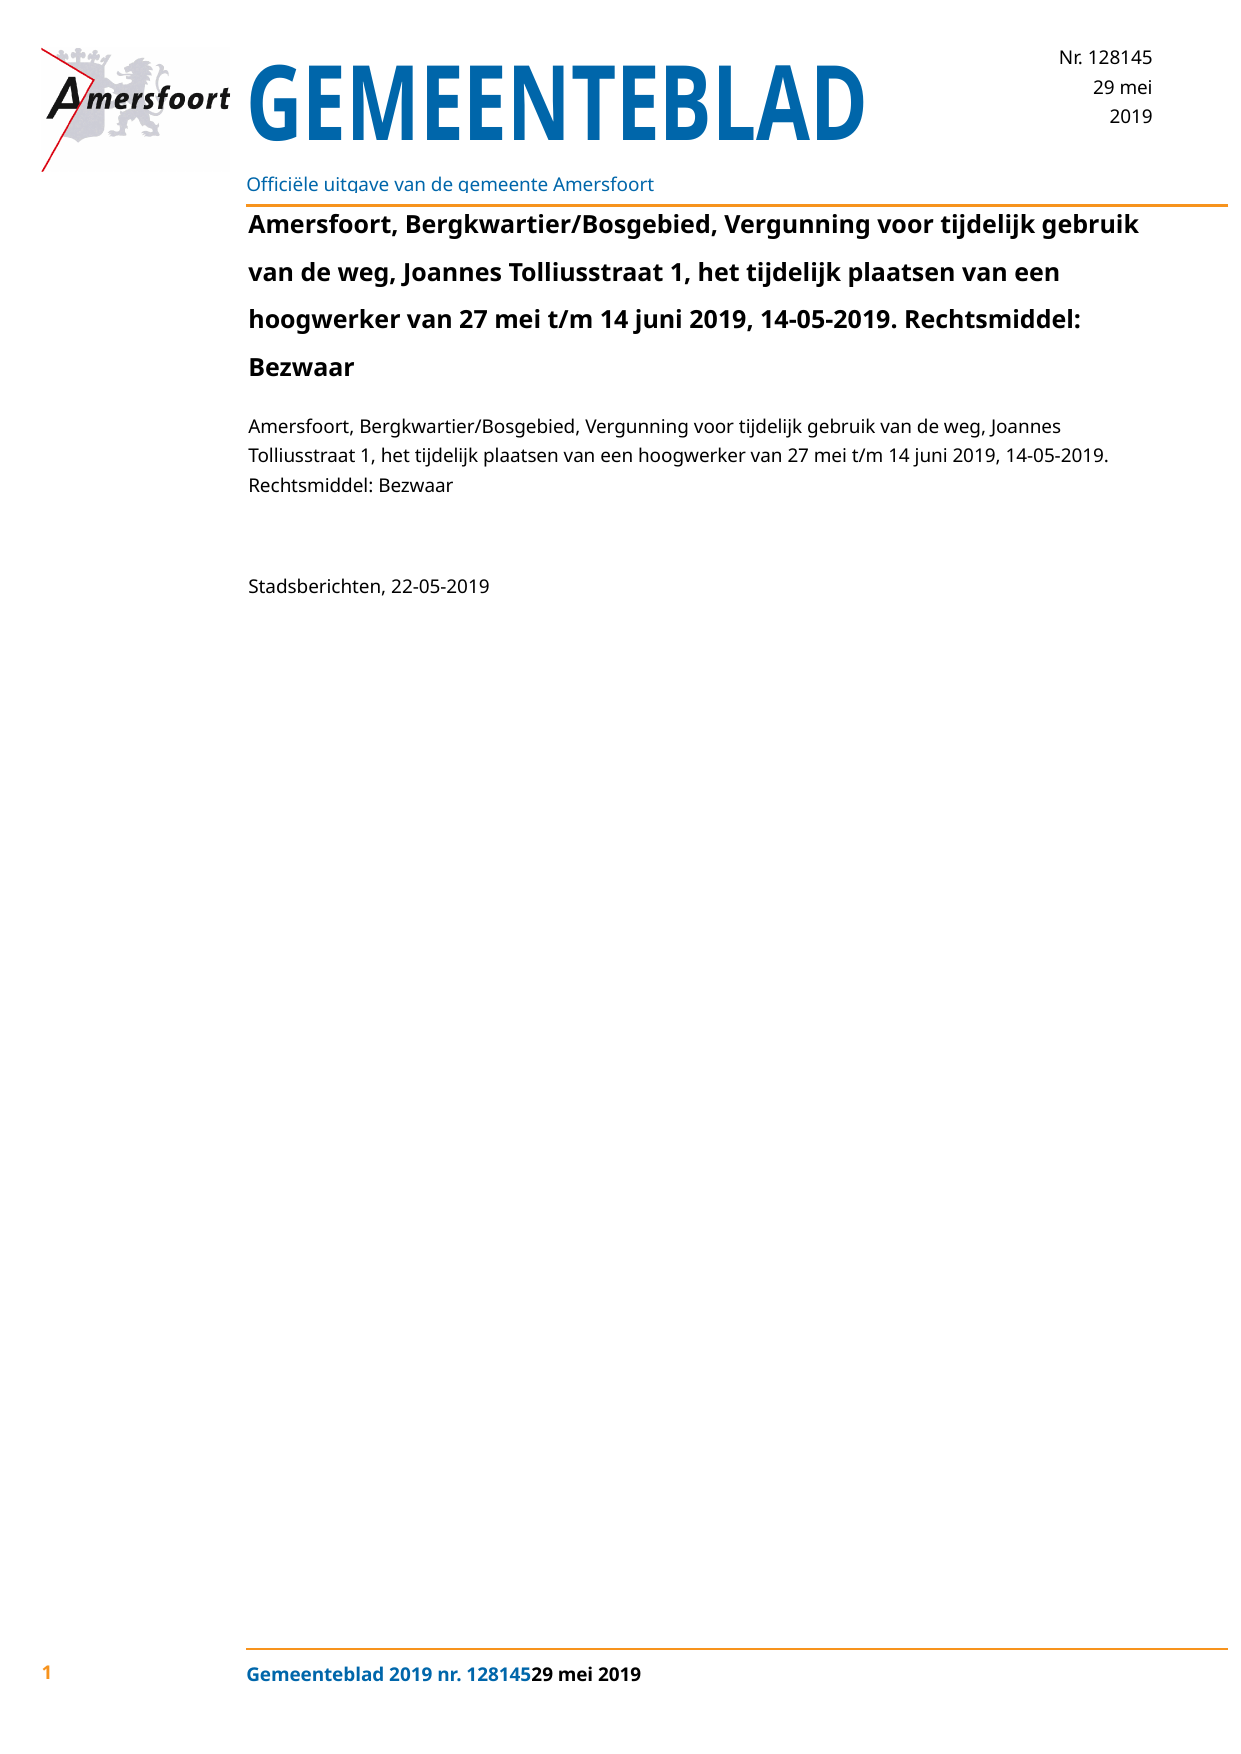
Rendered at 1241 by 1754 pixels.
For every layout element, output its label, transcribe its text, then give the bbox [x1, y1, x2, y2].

text Amersfoort, Bergkwartier/Bosgebied, Vergunning voor tijdelijk gebruik van de weg, Joannes Tolliusstraat 1, het tijdelijk plaatsen van een hoogwerker van 27 mei t/m 14 juni 2019, 14-05-2019. Rechtsmiddel: Bezwaar [248, 413, 1152, 498]
text Stadsberichten, 22-05-2019 [248, 573, 1152, 599]
text Amersfoort, Bergkwartier/Bosgebied, Vergunning voor tijdelijk gebruik van de weg, Joannes Tolliusstraat 1, het tijdelijk plaatsen van een hoogwerker van 27 mei t/m 14 juni 2019, 14-05-2019. Rechtsmiddel: Bezwaar [248, 207, 1152, 384]
picture [41, 47, 231, 172]
